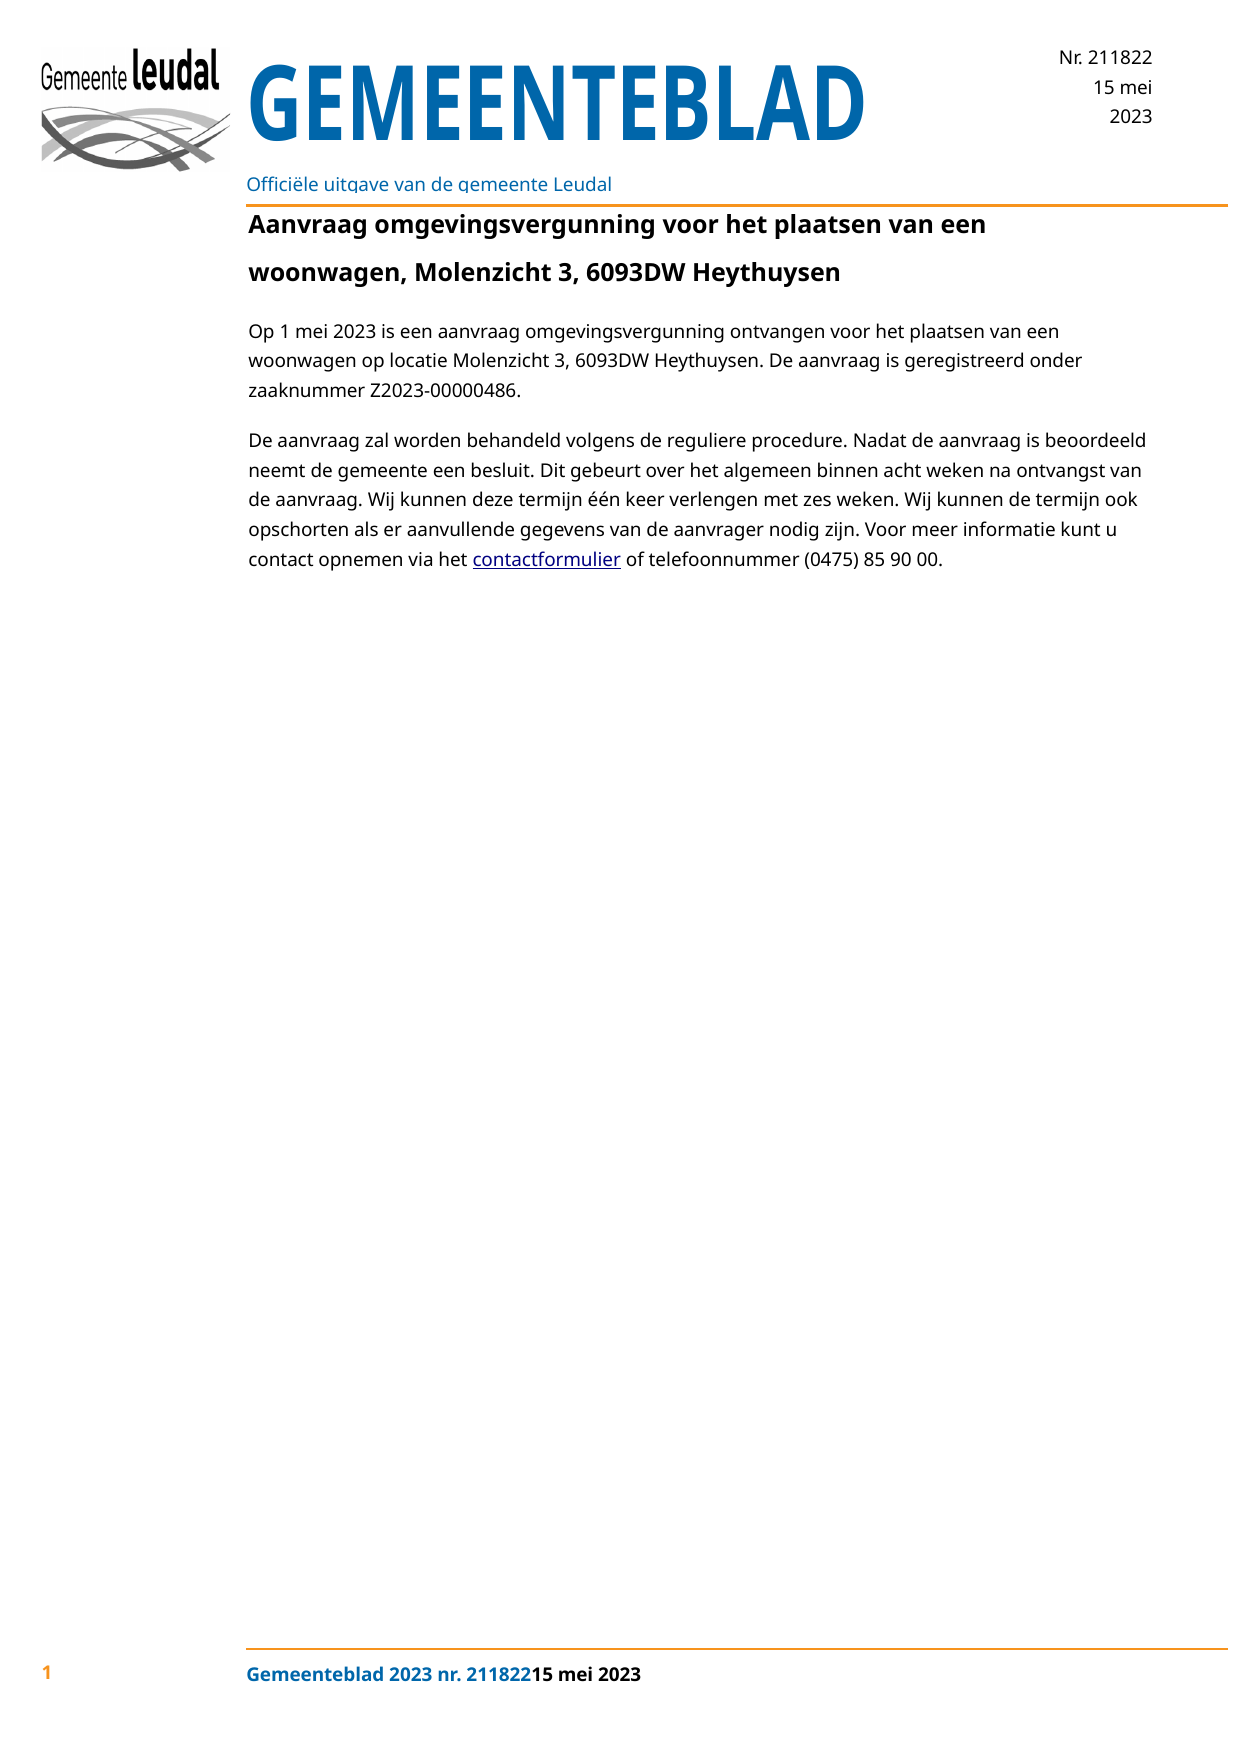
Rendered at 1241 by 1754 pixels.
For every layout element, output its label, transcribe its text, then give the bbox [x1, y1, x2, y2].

text Aanvraag omgevingsvergunning voor het plaatsen van een woonwagen, Molenzicht 3, 6093DW Heythuysen [248, 207, 1152, 288]
text De aanvraag zal worden behandeld volgens de reguliere procedure. Nadat de aanvraag is beoordeeld neemt de gemeente een besluit. Dit gebeurt over het algemeen binnen acht weken na ontvangst van de aanvraag. Wij kunnen deze termijn één keer verlengen met zes weken. Wij kunnen de termijn ook opschorten als er aanvullende gegevens van de aanvrager nodig zijn. Voor meer informatie kunt u contact opnemen via het contactformulier of telefoonnummer (0475) 85 90 00. [248, 427, 1152, 572]
picture [41, 47, 231, 172]
text Op 1 mei 2023 is een aanvraag omgevingsvergunning ontvangen voor het plaatsen van een woonwagen op locatie Molenzicht 3, 6093DW Heythuysen. De aanvraag is geregistreerd onder zaaknummer Z2023-00000486. [248, 318, 1152, 403]
